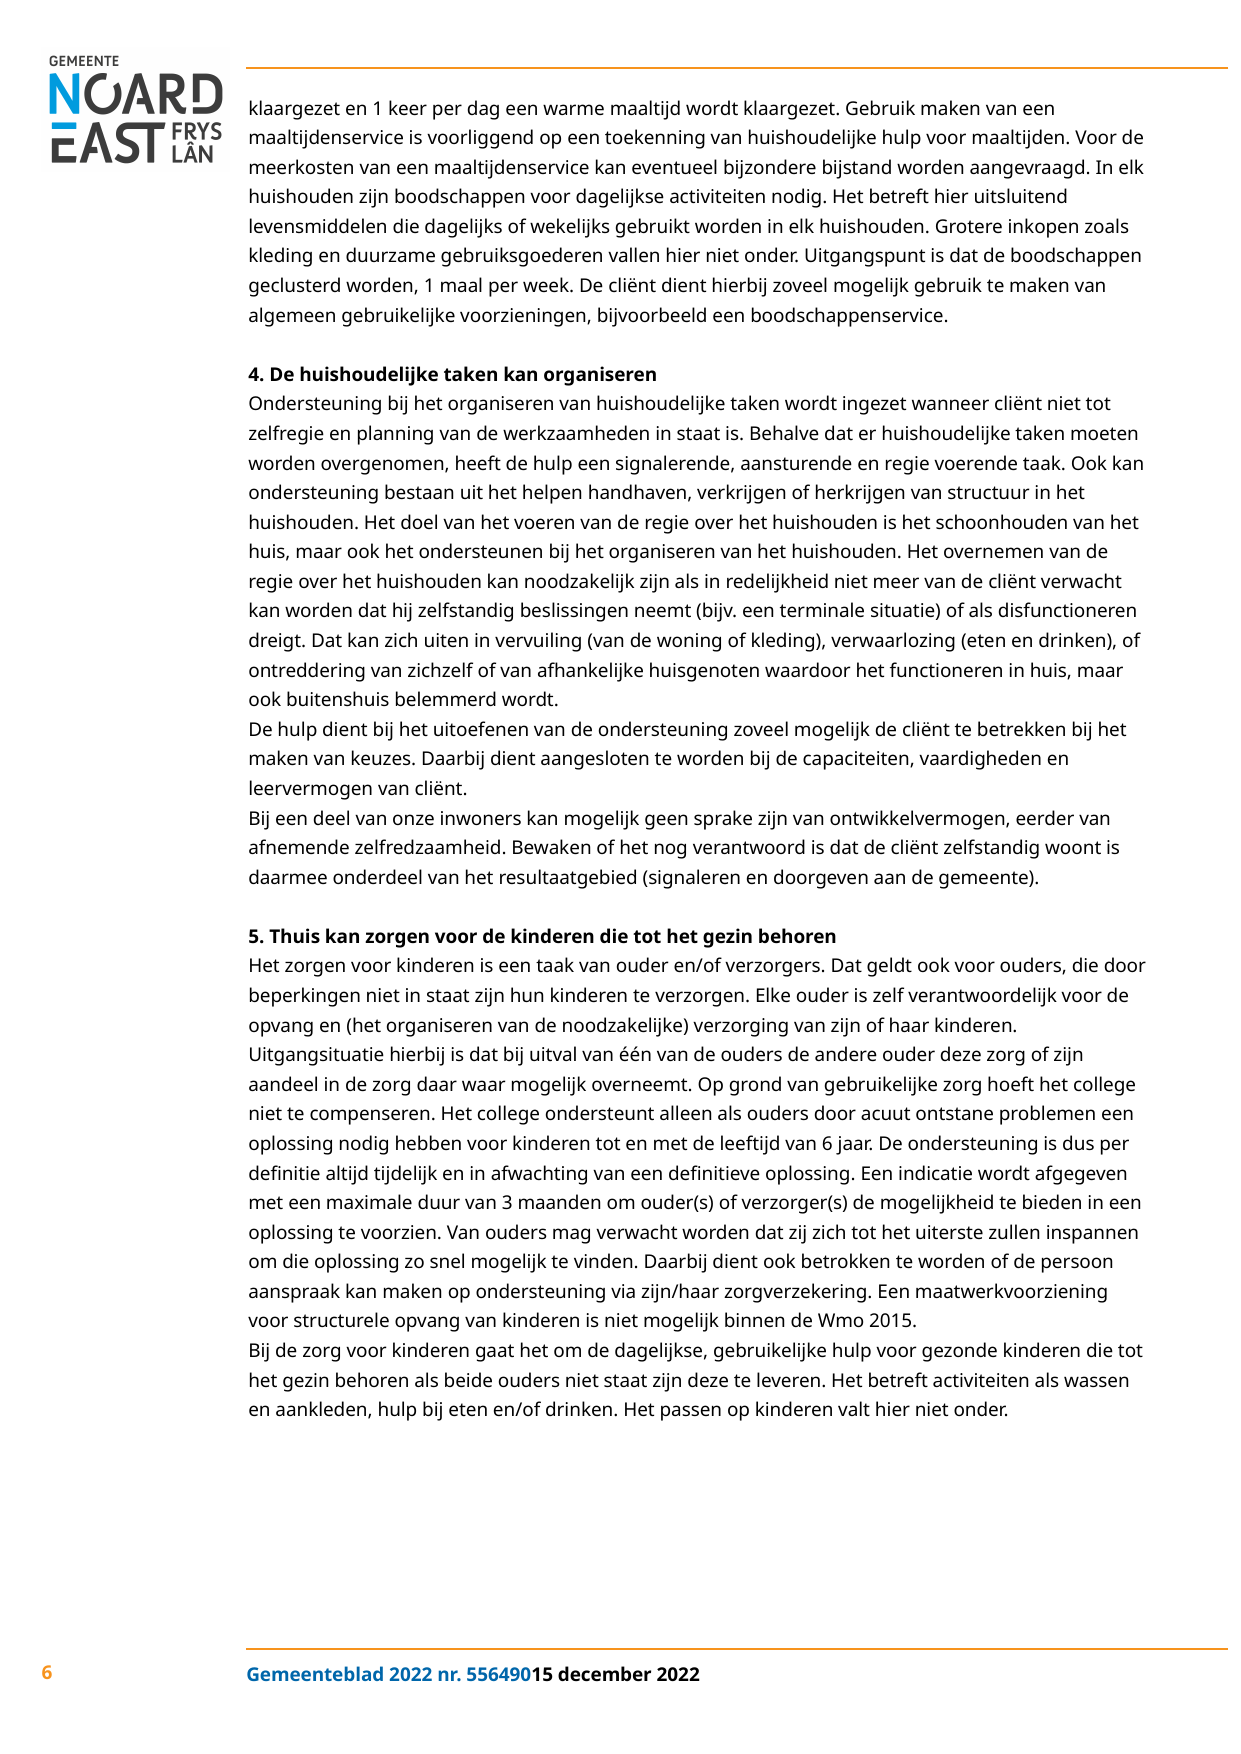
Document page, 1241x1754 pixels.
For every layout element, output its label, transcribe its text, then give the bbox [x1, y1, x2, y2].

text De hulp dient bij het uitoefenen van de ondersteuning zoveel mogelijk de cliënt te betrekken bij het maken van keuzes. Daarbij dient aangesloten te worden bij de capaciteiten, vaardigheden en leervermogen van cliënt. [248, 716, 1152, 801]
text Ondersteuning bij het organiseren van huishoudelijke taken wordt ingezet wanneer cliënt niet tot zelfregie en planning van de werkzaamheden in staat is. Behalve dat er huishoudelijke taken moeten worden overgenomen, heeft de hulp een signalerende, aansturende en regie voerende taak. Ook kan ondersteuning bestaan uit het helpen handhaven, verkrijgen of herkrijgen van structuur in het huishouden. Het doel van het voeren van de regie over het huishouden is het schoonhouden van het huis, maar ook het ondersteunen bij het organiseren van het huishouden. Het overnemen van de regie over het huishouden kan noodzakelijk zijn als in redelijkheid niet meer van de cliënt verwacht kan worden dat hij zelfstandig beslissingen neemt (bijv. een terminale situatie) of als disfunctioneren dreigt. Dat kan zich uiten in vervuiling (van de woning of kleding), verwaarlozing (eten en drinken), of ontreddering van zichzelf of van afhankelijke huisgenoten waardoor het functioneren in huis, maar ook buitenshuis belemmerd wordt. [248, 391, 1152, 712]
text Bij een deel van onze inwoners kan mogelijk geen sprake zijn van ontwikkelvermogen, eerder van afnemende zelfredzaamheid. Bewaken of het nog verantwoord is dat de cliënt zelfstandig woont is daarmee onderdeel van het resultaatgebied (signaleren en doorgeven aan de gemeente). [248, 805, 1152, 890]
text 4. De huishoudelijke taken kan organiseren [248, 361, 1152, 387]
picture [41, 47, 231, 172]
text Bij de zorg voor kinderen gaat het om de dagelijkse, gebruikelijke hulp voor gezonde kinderen die tot het gezin behoren als beide ouders niet staat zijn deze te leveren. Het betreft activiteiten als wassen en aankleden, hulp bij eten en/of drinken. Het passen op kinderen valt hier niet onder. [248, 1337, 1152, 1422]
text klaargezet en 1 keer per dag een warme maaltijd wordt klaargezet. Gebruik maken van een maaltijdenservice is voorliggend op een toekenning van huishoudelijke hulp voor maaltijden. Voor de meerkosten van een maaltijdenservice kan eventueel bijzondere bijstand worden aangevraagd. In elk huishouden zijn boodschappen voor dagelijkse activiteiten nodig. Het betreft hier uitsluitend levensmiddelen die dagelijks of wekelijks gebruikt worden in elk huishouden. Grotere inkopen zoals kleding en duurzame gebruiksgoederen vallen hier niet onder. Uitgangspunt is dat de boodschappen geclusterd worden, 1 maal per week. De cliënt dient hierbij zoveel mogelijk gebruik te maken van algemeen gebruikelijke voorzieningen, bijvoorbeeld een boodschappenservice. [248, 95, 1152, 328]
text 5. Thuis kan zorgen voor de kinderen die tot het gezin behoren [248, 923, 1152, 949]
text Het zorgen voor kinderen is een taak van ouder en/of verzorgers. Dat geldt ook voor ouders, die door beperkingen niet in staat zijn hun kinderen te verzorgen. Elke ouder is zelf verantwoordelijk voor de opvang en (het organiseren van de noodzakelijke) verzorging van zijn of haar kinderen. Uitgangsituatie hierbij is dat bij uitval van één van de ouders de andere ouder deze zorg of zijn aandeel in de zorg daar waar mogelijk overneemt. Op grond van gebruikelijke zorg hoeft het college niet te compenseren. Het college ondersteunt alleen als ouders door acuut ontstane problemen een oplossing nodig hebben voor kinderen tot en met de leeftijd van 6 jaar. De ondersteuning is dus per definitie altijd tijdelijk en in afwachting van een definitieve oplossing. Een indicatie wordt afgegeven met een maximale duur van 3 maanden om ouder(s) of verzorger(s) de mogelijkheid te bieden in een oplossing te voorzien. Van ouders mag verwacht worden dat zij zich tot het uiterste zullen inspannen om die oplossing zo snel mogelijk te vinden. Daarbij dient ook betrokken te worden of de persoon aanspraak kan maken op ondersteuning via zijn/haar zorgverzekering. Een maatwerkvoorziening voor structurele opvang van kinderen is niet mogelijk binnen de Wmo 2015. [248, 953, 1152, 1333]
